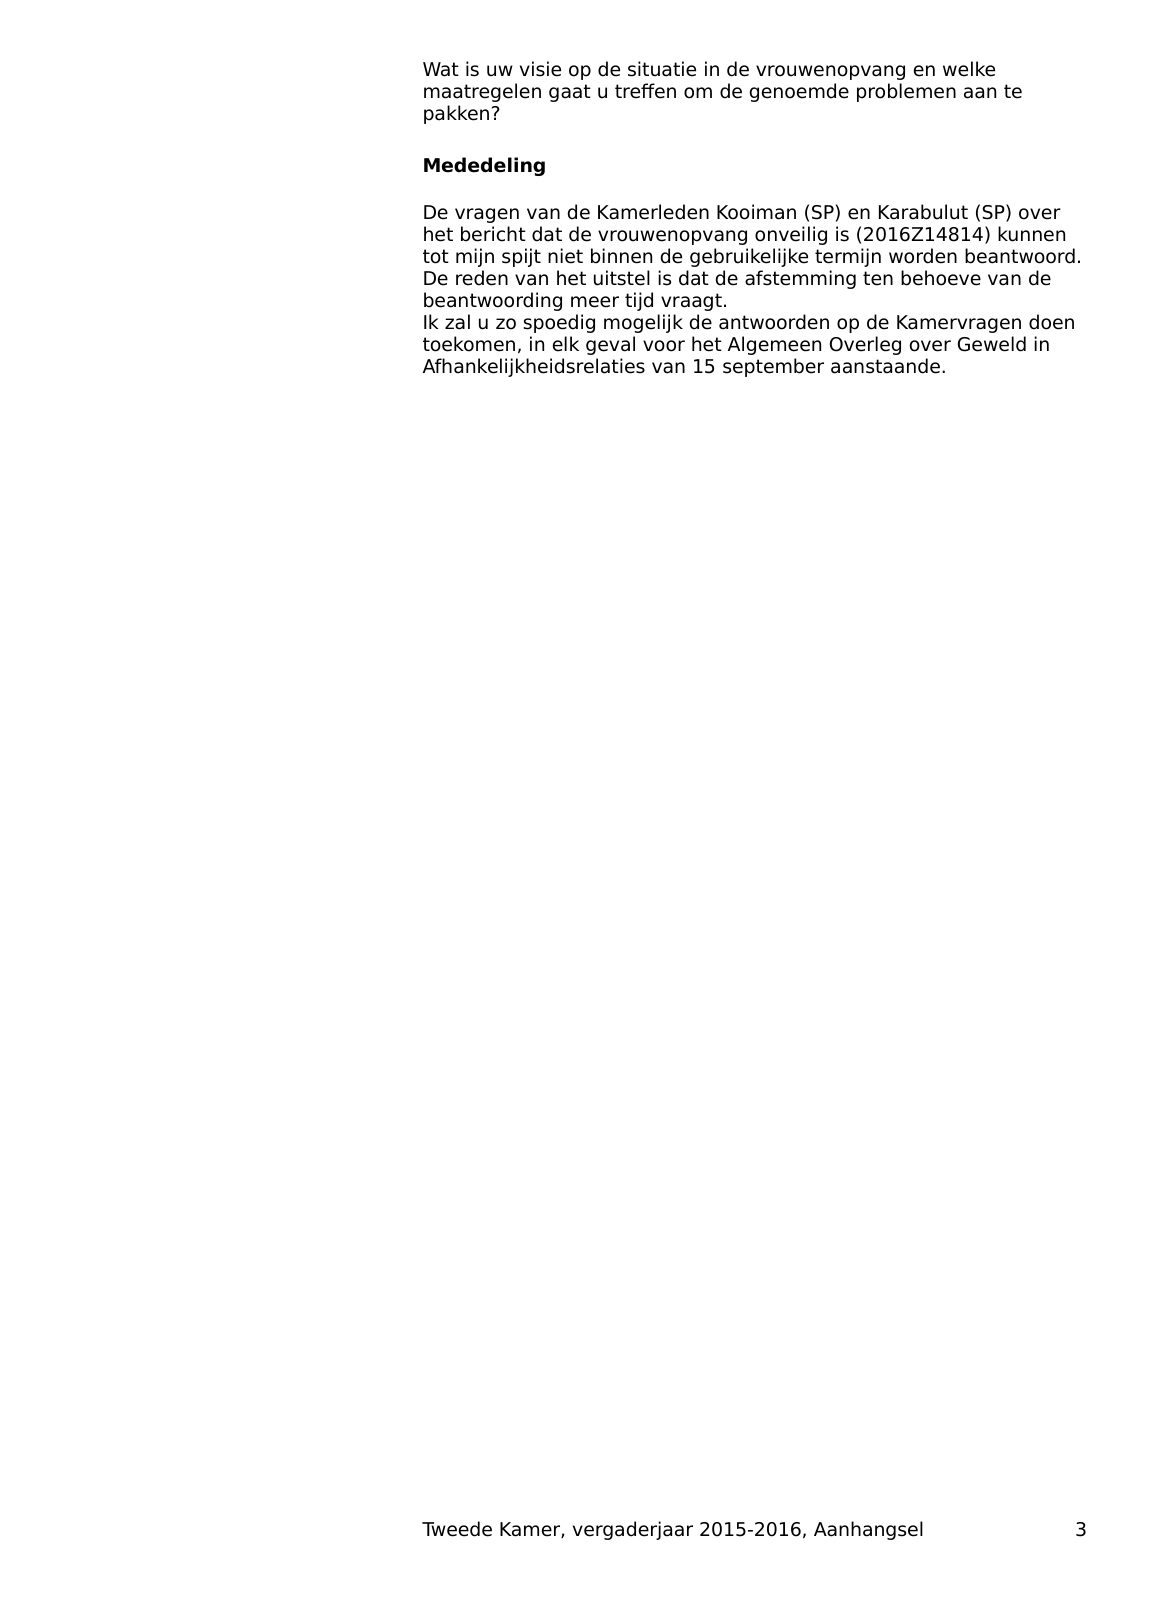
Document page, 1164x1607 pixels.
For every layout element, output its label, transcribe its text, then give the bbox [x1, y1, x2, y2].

text De reden van het uitstel is dat de afstemming ten behoeve van de beantwoording meer tijd vraagt. [422, 268, 1087, 312]
text Wat is uw visie op de situatie in de vrouwenopvang en welke maatregelen gaat u treffen om de genoemde problemen aan te pakken? [422, 59, 1087, 125]
text De vragen van de Kamerleden Kooiman (SP) en Karabulut (SP) over het bericht dat de vrouwenopvang onveilig is (2016Z14814) kunnen tot mijn spijt niet binnen de gebruikelijke termijn worden beantwoord. [422, 202, 1087, 268]
text Ik zal u zo spoedig mogelijk de antwoorden op de Kamervragen doen toekomen, in elk geval voor het Algemeen Overleg over Geweld in Afhankelijkheidsrelaties van 15 september aanstaande. [422, 312, 1087, 378]
subtitle Mededeling [422, 155, 1087, 177]
